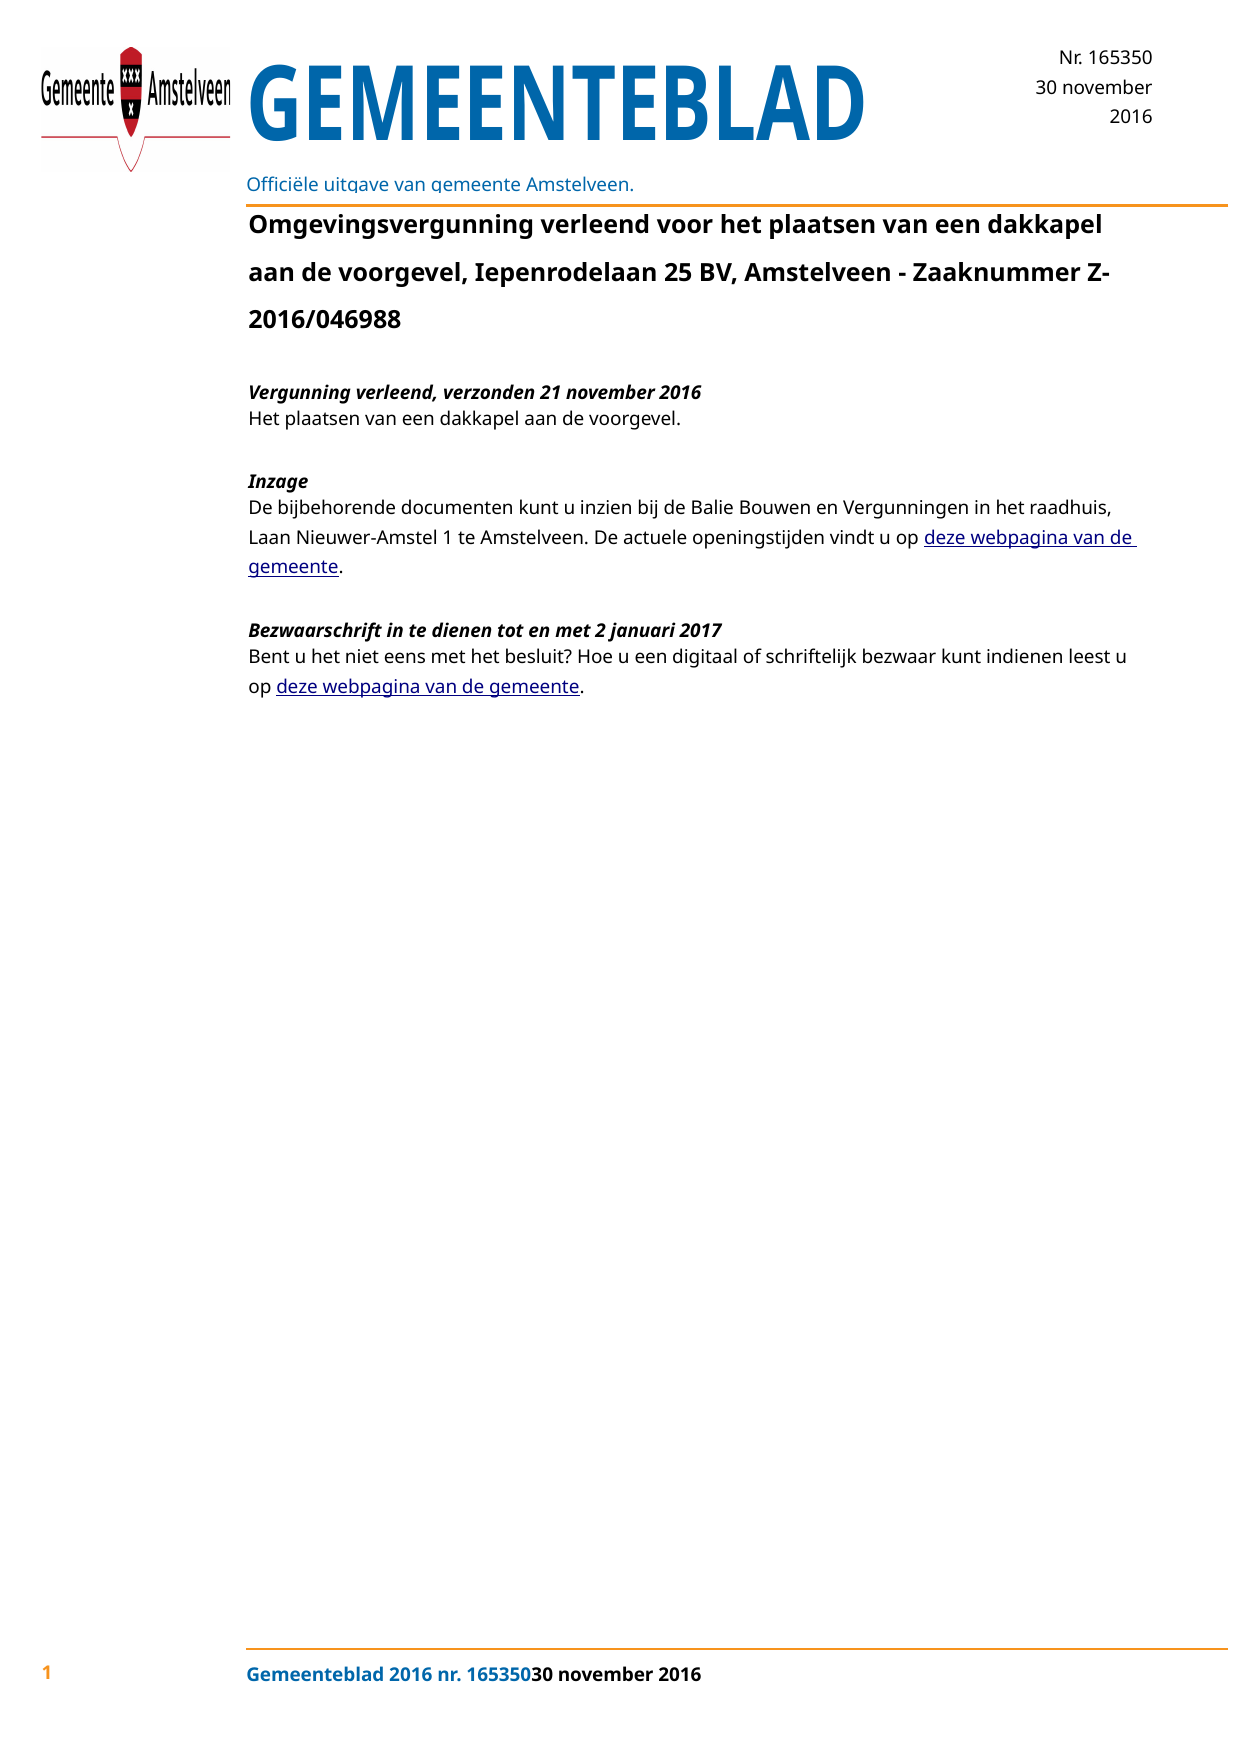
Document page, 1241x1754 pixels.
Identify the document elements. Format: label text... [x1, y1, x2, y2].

text De bijbehorende documenten kunt u inzien bij de Balie Bouwen en Vergunningen in het raadhuis, Laan Nieuwer-Amstel 1 te Amstelveen. De actuele openingstijden vindt u op deze webpagina van de gemeente. [248, 494, 1152, 579]
text Vergunning verleend, verzonden 21 november 2016 [248, 379, 1152, 405]
text Inzage [248, 469, 1152, 494]
text Bent u het niet eens met het besluit? Hoe u een digitaal of schriftelijk bezwaar kunt indienen leest u op deze webpagina van de gemeente. [248, 643, 1152, 699]
text Het plaatsen van een dakkapel aan de voorgevel. [248, 405, 1152, 431]
picture [41, 47, 231, 172]
text Bezwaarschrift in te dienen tot en met 2 januari 2017 [248, 618, 1152, 643]
text Omgevingsvergunning verleend voor het plaatsen van een dakkapel aan de voorgevel, Iepenrodelaan 25 BV, Amstelveen - Zaaknummer Z-2016/046988 [248, 207, 1152, 336]
